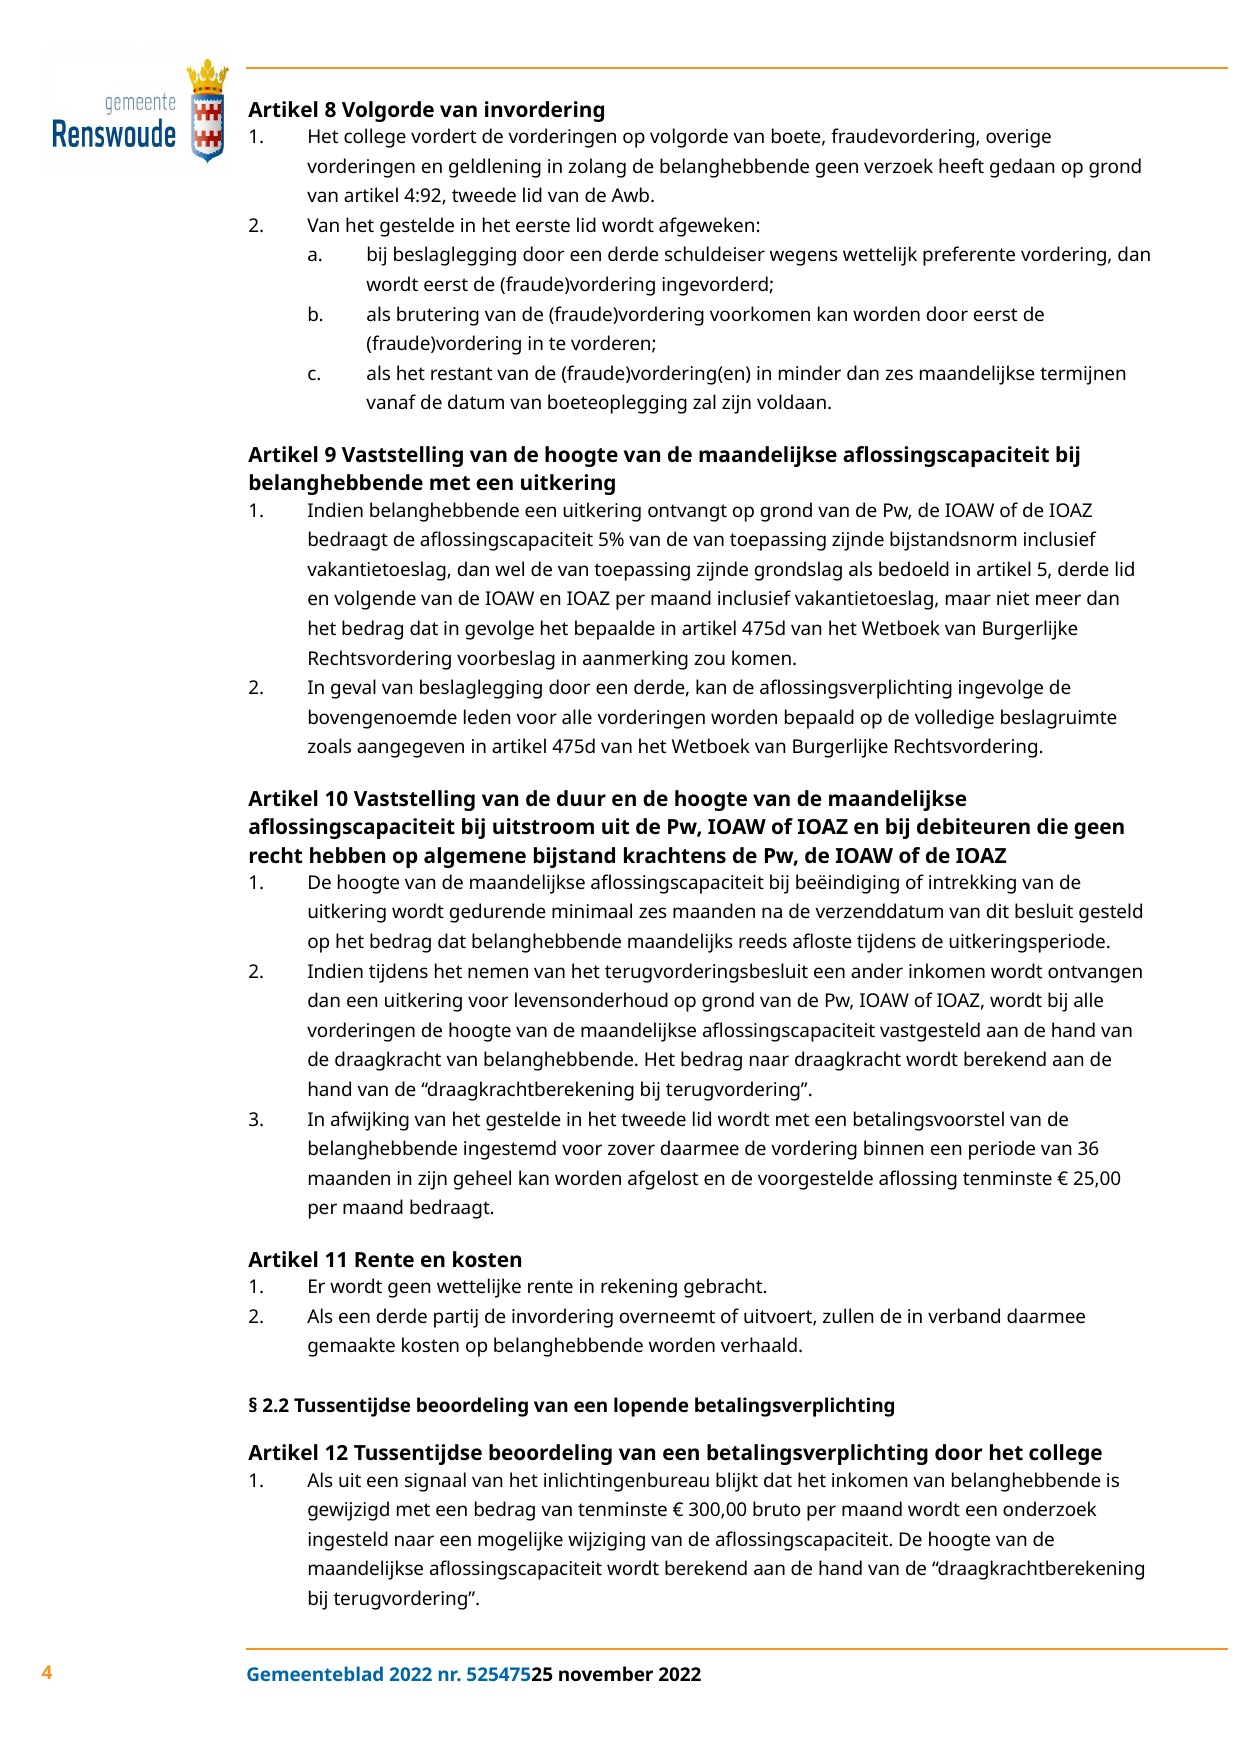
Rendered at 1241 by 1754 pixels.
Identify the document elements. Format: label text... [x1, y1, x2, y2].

list Als een derde partij de invordering overneemt of uitvoert, zullen de in verband daarmee gemaakte kosten op belanghebbende worden verhaald. [248, 1303, 1152, 1358]
text Artikel 11 Rente en kosten [248, 1245, 1152, 1273]
list In geval van beslaglegging door een derde, kan de aflossingsverplichting ingevolge de bovengenoemde leden voor alle vorderingen worden bepaald op de volledige beslagruimte zoals aangegeven in artikel 475d van het Wetboek van Burgerlijke Rechtsvordering. [248, 674, 1152, 759]
list bij beslaglegging door een derde schuldeiser wegens wettelijk preferente vordering, dan wordt eerst de (fraude)vordering ingevorderd; [307, 242, 1152, 297]
picture [41, 47, 231, 172]
list Als uit een signaal van het inlichtingenbureau blijkt dat het inkomen van belanghebbende is gewijzigd met een bedrag van tenminste € 300,00 bruto per maand wordt een onderzoek ingesteld naar een mogelijke wijziging van de aflossingscapaciteit. De hoogte van de maandelijkse aflossingscapaciteit wordt berekend aan de hand van de “draagkrachtberekening bij terugvordering”. [248, 1467, 1152, 1611]
list als het restant van de (fraude)vordering(en) in minder dan zes maandelijkse termijnen vanaf de datum van boeteoplegging zal zijn voldaan. [307, 360, 1152, 415]
text Artikel 10 Vaststelling van de duur en de hoogte van de maandelijkse aflossingscapaciteit bij uitstroom uit de Pw, IOAW of IOAZ en bij debiteuren die geen recht hebben op algemene bijstand krachtens de Pw, de IOAW of de IOAZ [248, 784, 1152, 869]
list als brutering van de (fraude)vordering voorkomen kan worden door eerst de (fraude)vordering in te vorderen; [307, 301, 1152, 356]
list Het college vordert de vorderingen op volgorde van boete, fraudevordering, overige vorderingen en geldlening in zolang de belanghebbende geen verzoek heeft gedaan op grond van artikel 4:92, tweede lid van de Awb. [248, 123, 1152, 208]
text Artikel 8 Volgorde van invordering [248, 95, 1152, 123]
list Van het gestelde in het eerste lid wordt afgeweken: [248, 212, 1152, 238]
list De hoogte van de maandelijkse aflossingscapaciteit bij beëindiging of intrekking van de uitkering wordt gedurende minimaal zes maanden na de verzenddatum van dit besluit gesteld op het bedrag dat belanghebbende maandelijks reeds afloste tijdens de uitkeringsperiode. [248, 869, 1152, 954]
list Indien tijdens het nemen van het terugvorderingsbesluit een ander inkomen wordt ontvangen dan een uitkering voor levensonderhoud op grond van de Pw, IOAW of IOAZ, wordt bij alle vorderingen de hoogte van de maandelijkse aflossingscapaciteit vastgesteld aan de hand van de draagkracht van belanghebbende. Het bedrag naar draagkracht wordt berekend aan de hand van de “draagkrachtberekening bij terugvordering”. [248, 958, 1152, 1102]
list Er wordt geen wettelijke rente in rekening gebracht. [248, 1273, 1152, 1299]
list In afwijking van het gestelde in het tweede lid wordt met een betalingsvoorstel van de belanghebbende ingestemd voor zover daarmee de vordering binnen een periode van 36 maanden in zijn geheel kan worden afgelost en de voorgestelde aflossing tenminste € 25,00 per maand bedraagt. [248, 1106, 1152, 1220]
text Artikel 12 Tussentijdse beoordeling van een betalingsverplichting door het college [248, 1438, 1152, 1467]
text Artikel 9 Vaststelling van de hoogte van de maandelijkse aflossingscapaciteit bij belanghebbende met een uitkering [248, 440, 1152, 497]
list Indien belanghebbende een uitkering ontvangt op grond van de Pw, de IOAW of de IOAZ bedraagt de aflossingscapaciteit 5% van de van toepassing zijnde bijstandsnorm inclusief vakantietoeslag, dan wel de van toepassing zijnde grondslag als bedoeld in artikel 5, derde lid en volgende van de IOAW en IOAZ per maand inclusief vakantietoeslag, maar niet meer dan het bedrag dat in gevolge het bepaalde in artikel 475d van het Wetboek van Burgerlijke Rechtsvordering voorbeslag in aanmerking zou komen. [248, 497, 1152, 670]
text § 2.2 Tussentijdse beoordeling van een lopende betalingsverplichting [248, 1392, 1152, 1417]
